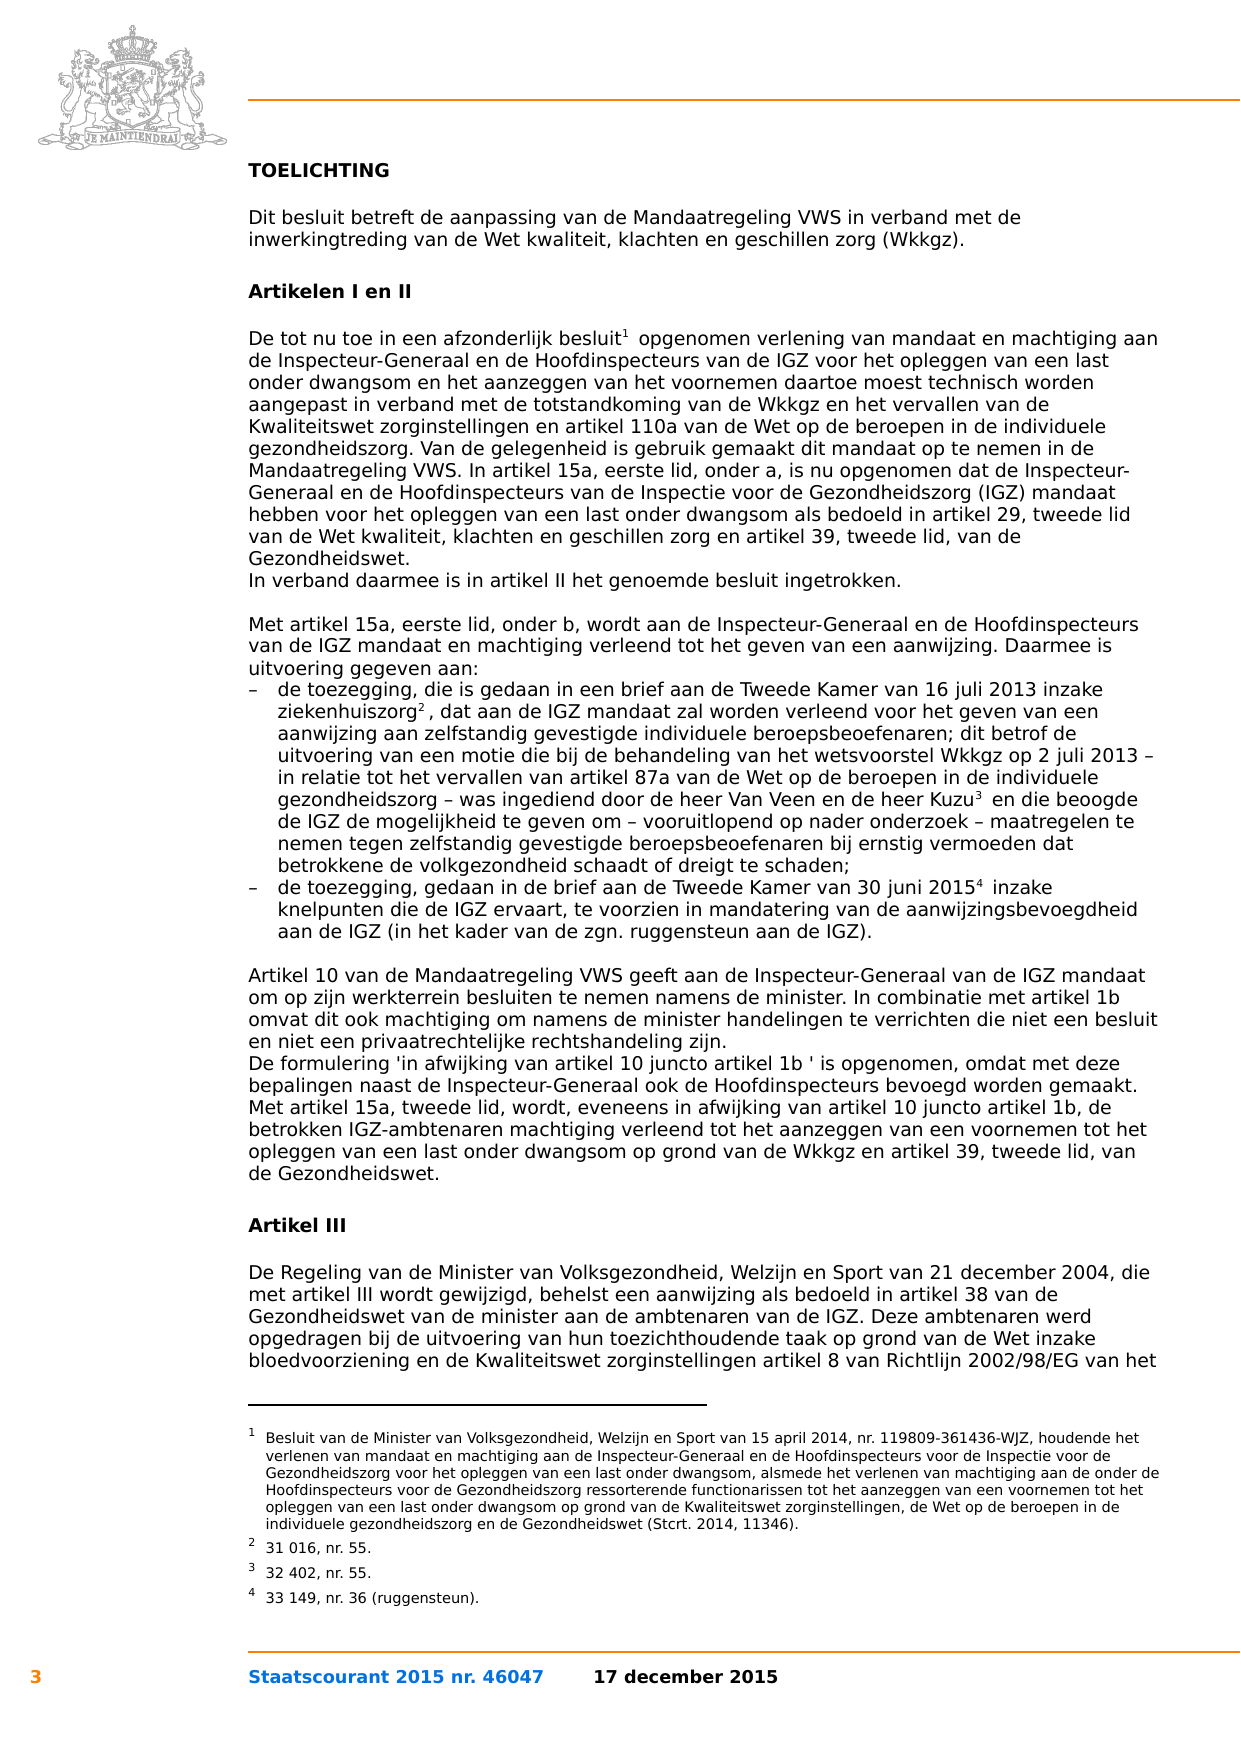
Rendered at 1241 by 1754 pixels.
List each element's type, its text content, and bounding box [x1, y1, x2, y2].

text 32 402, nr. 55. [248, 1561, 1163, 1583]
text De tot nu toe in een afzonderlijk besluit opgenomen verlening van mandaat en machtiging aan de Inspecteur-Generaal en de Hoofdinspecteurs van de IGZ voor het opleggen van een last onder dwangsom en het aanzeggen van het voornemen daartoe moest technisch worden aangepast in verband met de totstandkoming van de Wkkgz en het vervallen van de Kwaliteitswet zorginstellingen en artikel 110a van de Wet op de beroepen in de individuele gezondheidszorg. Van de gelegenheid is gebruik gemaakt dit mandaat op te nemen in de Mandaatregeling VWS. In artikel 15a, eerste lid, onder a, is nu opgenomen dat de Inspecteur-Generaal en de Hoofdinspecteurs van de Inspectie voor de Gezondheidszorg (IGZ) mandaat hebben voor het opleggen van een last onder dwangsom als bedoeld in artikel 29, tweede lid van de Wet kwaliteit, klachten en geschillen zorg en artikel 39, tweede lid, van de Gezondheidswet. [248, 328, 1163, 569]
subtitle Artikel III [248, 1215, 1163, 1237]
subtitle Artikelen I en II [248, 281, 1163, 303]
text In verband daarmee is in artikel II het genoemde besluit ingetrokken. [248, 569, 1163, 592]
text 31 016, nr. 55. [248, 1536, 1163, 1558]
text Besluit van de Minister van Volksgezondheid, Welzijn en Sport van 15 april 2014, nr. 119809-361436-WJZ, houdende het verlenen van mandaat en machtiging aan de Inspecteur-Generaal en de Hoofdinspecteurs voor de Inspectie voor de Gezondheidszorg voor het opleggen van een last onder dwangsom, alsmede het verlenen van machtiging aan de onder de Hoofdinspecteurs voor de Gezondheidszorg ressorterende functionarissen tot het aanzeggen van een voornemen tot het opleggen van een last onder dwangsom op grond van de Kwaliteitswet zorginstellingen, de Wet op de beroepen in de individuele gezondheidszorg en de Gezondheidswet (Stcrt. 2014, 11346). [248, 1426, 1163, 1533]
text De Regeling van de Minister van Volksgezondheid, Welzijn en Sport van 21 december 2004, die met artikel III wordt gewijzigd, behelst een aanwijzing als bedoeld in artikel 38 van de Gezondheidswet van de minister aan de ambtenaren van de IGZ. Deze ambtenaren werd opgedragen bij de uitvoering van hun toezichthoudende taak op grond van de Wet inzake bloedvoorziening en de Kwaliteitswet zorginstellingen artikel 8 van Richtlijn 2002/98/EG van het [248, 1262, 1163, 1372]
text 33 149, nr. 36 (ruggensteun). [248, 1586, 1163, 1608]
text – de toezegging, gedaan in de brief aan de Tweede Kamer van 30 juni 2015 inzake knelpunten die de IGZ ervaart, te voorzien in mandatering van de aanwijzingsbevoegdheid aan de IGZ (in het kader van de zgn. ruggensteun aan de IGZ). [248, 877, 1163, 943]
text Met artikel 15a, tweede lid, wordt, eveneens in afwijking van artikel 10 juncto artikel 1b, de betrokken IGZ-ambtenaren machtiging verleend tot het aanzeggen van een voornemen tot het opleggen van een last onder dwangsom op grond van de Wkkgz en artikel 39, tweede lid, van de Gezondheidswet. [248, 1097, 1163, 1185]
text Met artikel 15a, eerste lid, onder b, wordt aan de Inspecteur-Generaal en de Hoofdinspecteurs van de IGZ mandaat en machtiging verleend tot het geven van een aanwijzing. Daarmee is uitvoering gegeven aan: [248, 613, 1163, 679]
subtitle TOELICHTING [248, 160, 1163, 182]
text – de toezegging, die is gedaan in een brief aan de Tweede Kamer van 16 juli 2013 inzake ziekenhuiszorg, dat aan de IGZ mandaat zal worden verleend voor het geven van een aanwijzing aan zelfstandig gevestigde individuele beroepsbeoefenaren; dit betrof de uitvoering van een motie die bij de behandeling van het wetsvoorstel Wkkgz op 2 juli 2013 – in relatie tot het vervallen van artikel 87a van de Wet op de beroepen in de individuele gezondheidszorg – was ingediend door de heer Van Veen en de heer Kuzu en die beoogde de IGZ de mogelijkheid te geven om – vooruitlopend op nader onderzoek – maatregelen te nemen tegen zelfstandig gevestigde beroepsbeoefenaren bij ernstig vermoeden dat betrokkene de volkgezondheid schaadt of dreigt te schaden; [248, 679, 1163, 877]
picture [38, 25, 227, 150]
text De formulering 'in afwijking van artikel 10 juncto artikel 1b ' is opgenomen, omdat met deze bepalingen naast de Inspecteur-Generaal ook de Hoofdinspecteurs bevoegd worden gemaakt. [248, 1053, 1163, 1097]
text Artikel 10 van de Mandaatregeling VWS geeft aan de Inspecteur-Generaal van de IGZ mandaat om op zijn werkterrein besluiten te nemen namens de minister. In combinatie met artikel 1b omvat dit ook machtiging om namens de minister handelingen te verrichten die niet een besluit en niet een privaatrechtelijke rechtshandeling zijn. [248, 965, 1163, 1053]
text Dit besluit betreft de aanpassing van de Mandaatregeling VWS in verband met de inwerkingtreding van de Wet kwaliteit, klachten en geschillen zorg (Wkkgz). [248, 207, 1163, 251]
